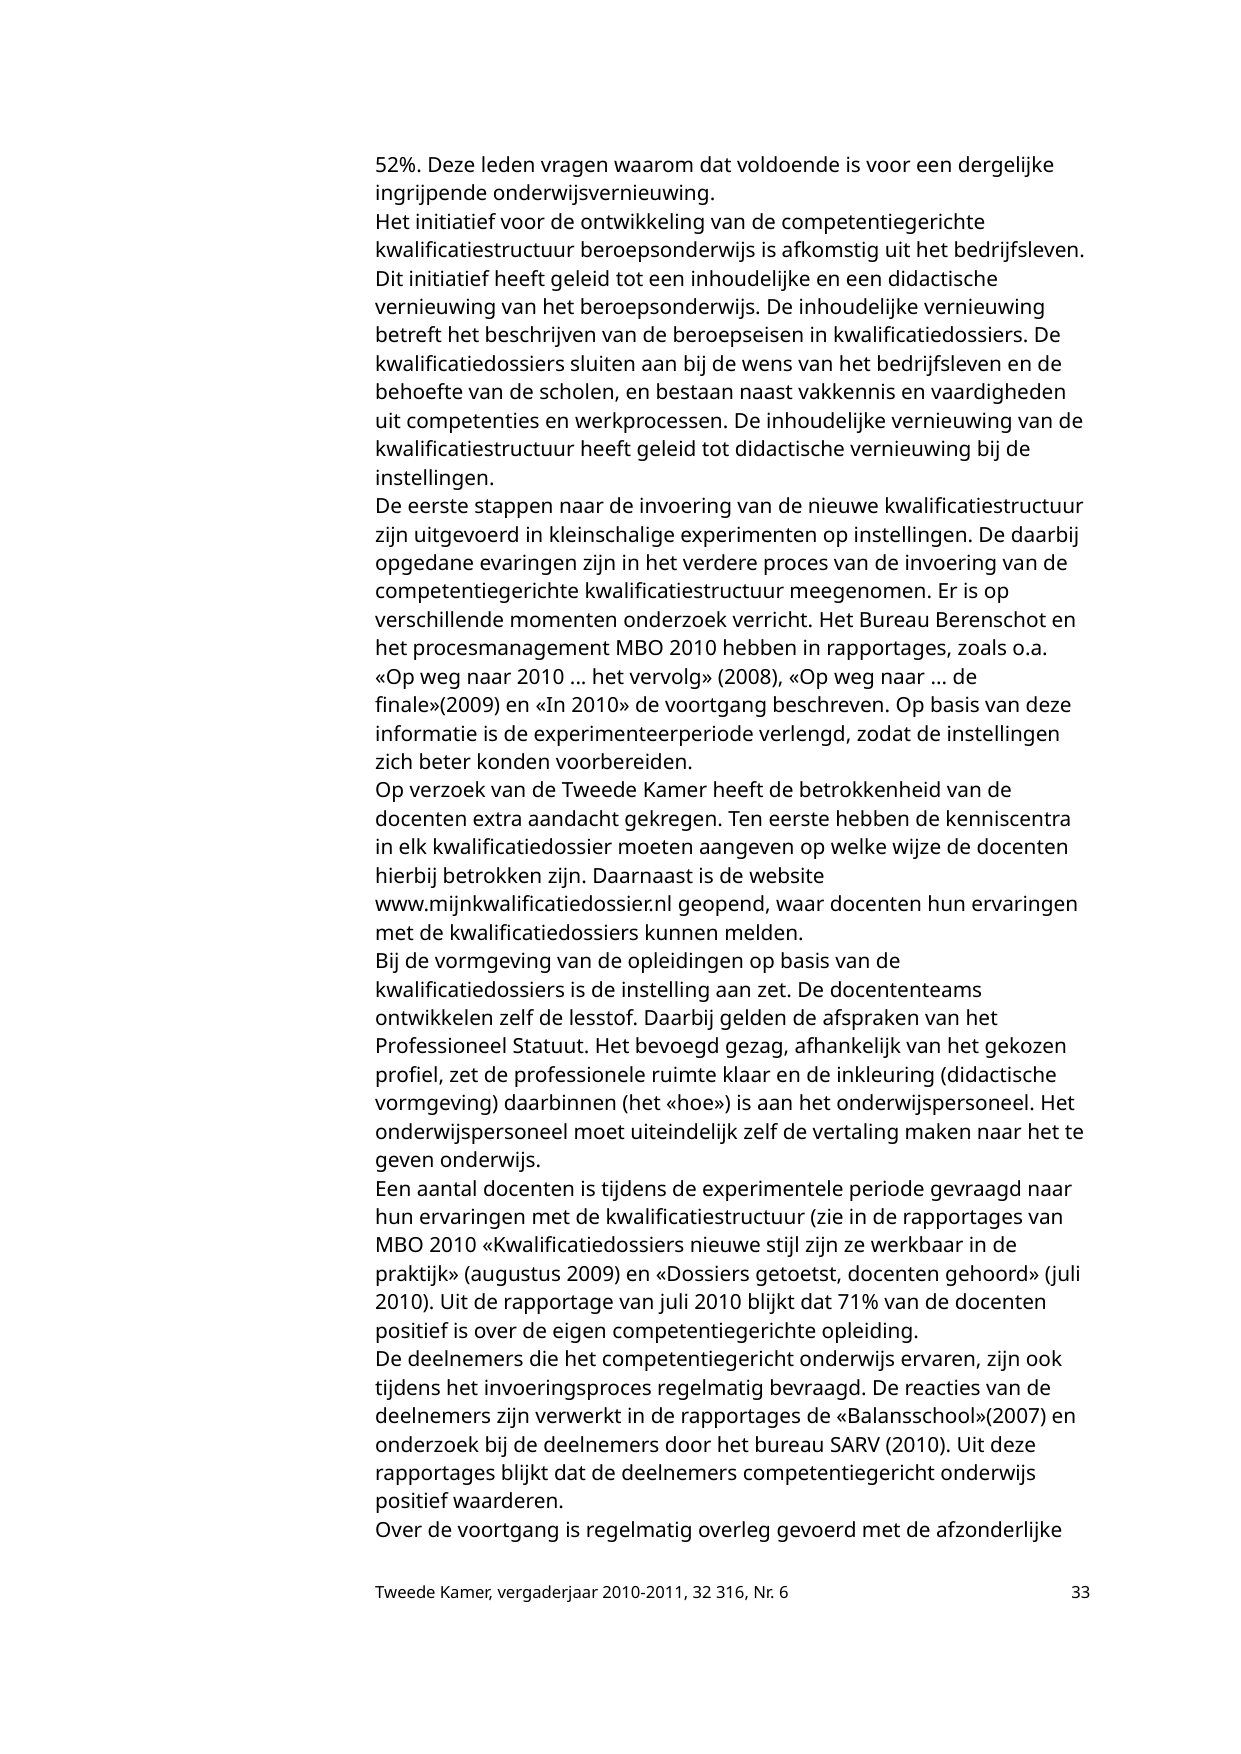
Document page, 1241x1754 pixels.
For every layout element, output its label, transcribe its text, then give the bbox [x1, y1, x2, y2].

text Op verzoek van de Tweede Kamer heeft de betrokkenheid van de docenten extra aandacht gekregen. Ten eerste hebben de kenniscentra in elk kwalificatiedossier moeten aangeven op welke wijze de docenten hierbij betrokken zijn. Daarnaast is de website www.mijnkwalificatiedossier.nl geopend, waar docenten hun ervaringen met de kwalificatiedossiers kunnen melden. [375, 776, 1090, 946]
text De deelnemers die het competentiegericht onderwijs ervaren, zijn ook tijdens het invoeringsproces regelmatig bevraagd. De reacties van de deelnemers zijn verwerkt in de rapportages de «Balansschool»(2007) en onderzoek bij de deelnemers door het bureau SARV (2010). Uit deze rapportages blijkt dat de deelnemers competentiegericht onderwijs positief waarderen. [375, 1344, 1090, 1515]
text Bij de vormgeving van de opleidingen op basis van de kwalificatiedossiers is de instelling aan zet. De docententeams ontwikkelen zelf de lesstof. Daarbij gelden de afspraken van het Professioneel Statuut. Het bevoegd gezag, afhankelijk van het gekozen profiel, zet de professionele ruimte klaar en de inkleuring (didactische vormgeving) daarbinnen (het «hoe») is aan het onderwijspersoneel. Het onderwijspersoneel moet uiteindelijk zelf de vertaling maken naar het te geven onderwijs. [375, 946, 1090, 1174]
text 52%. Deze leden vragen waarom dat voldoende is voor een dergelijke ingrijpende onderwijsvernieuwing. [375, 150, 1090, 207]
text Het initiatief voor de ontwikkeling van de competentiegerichte kwalificatiestructuur beroepsonderwijs is afkomstig uit het bedrijfsleven. Dit initiatief heeft geleid tot een inhoudelijke en een didactische vernieuwing van het beroepsonderwijs. De inhoudelijke vernieuwing betreft het beschrijven van de beroepseisen in kwalificatiedossiers. De kwalificatiedossiers sluiten aan bij de wens van het bedrijfsleven en de behoefte van de scholen, en bestaan naast vakkennis en vaardigheden uit competenties en werkprocessen. De inhoudelijke vernieuwing van de kwalificatiestructuur heeft geleid tot didactische vernieuwing bij de instellingen. [375, 207, 1090, 491]
text Over de voortgang is regelmatig overleg gevoerd met de afzonderlijke [375, 1515, 1090, 1543]
text Een aantal docenten is tijdens de experimentele periode gevraagd naar hun ervaringen met de kwalificatiestructuur (zie in de rapportages van MBO 2010 «Kwalificatiedossiers nieuwe stijl zijn ze werkbaar in de praktijk» (augustus 2009) en «Dossiers getoetst, docenten gehoord» (juli 2010). Uit de rapportage van juli 2010 blijkt dat 71% van de docenten positief is over de eigen competentiegerichte opleiding. [375, 1174, 1090, 1344]
text De eerste stappen naar de invoering van de nieuwe kwalificatiestructuur zijn uitgevoerd in kleinschalige experimenten op instellingen. De daarbij opgedane evaringen zijn in het verdere proces van de invoering van de competentiegerichte kwalificatiestructuur meegenomen. Er is op verschillende momenten onderzoek verricht. Het Bureau Berenschot en het procesmanagement MBO 2010 hebben in rapportages, zoals o.a. «Op weg naar 2010 ... het vervolg» (2008), «Op weg naar ... de finale»(2009) en «In 2010» de voortgang beschreven. Op basis van deze informatie is de experimenteerperiode verlengd, zodat de instellingen zich beter konden voorbereiden. [375, 491, 1090, 776]
